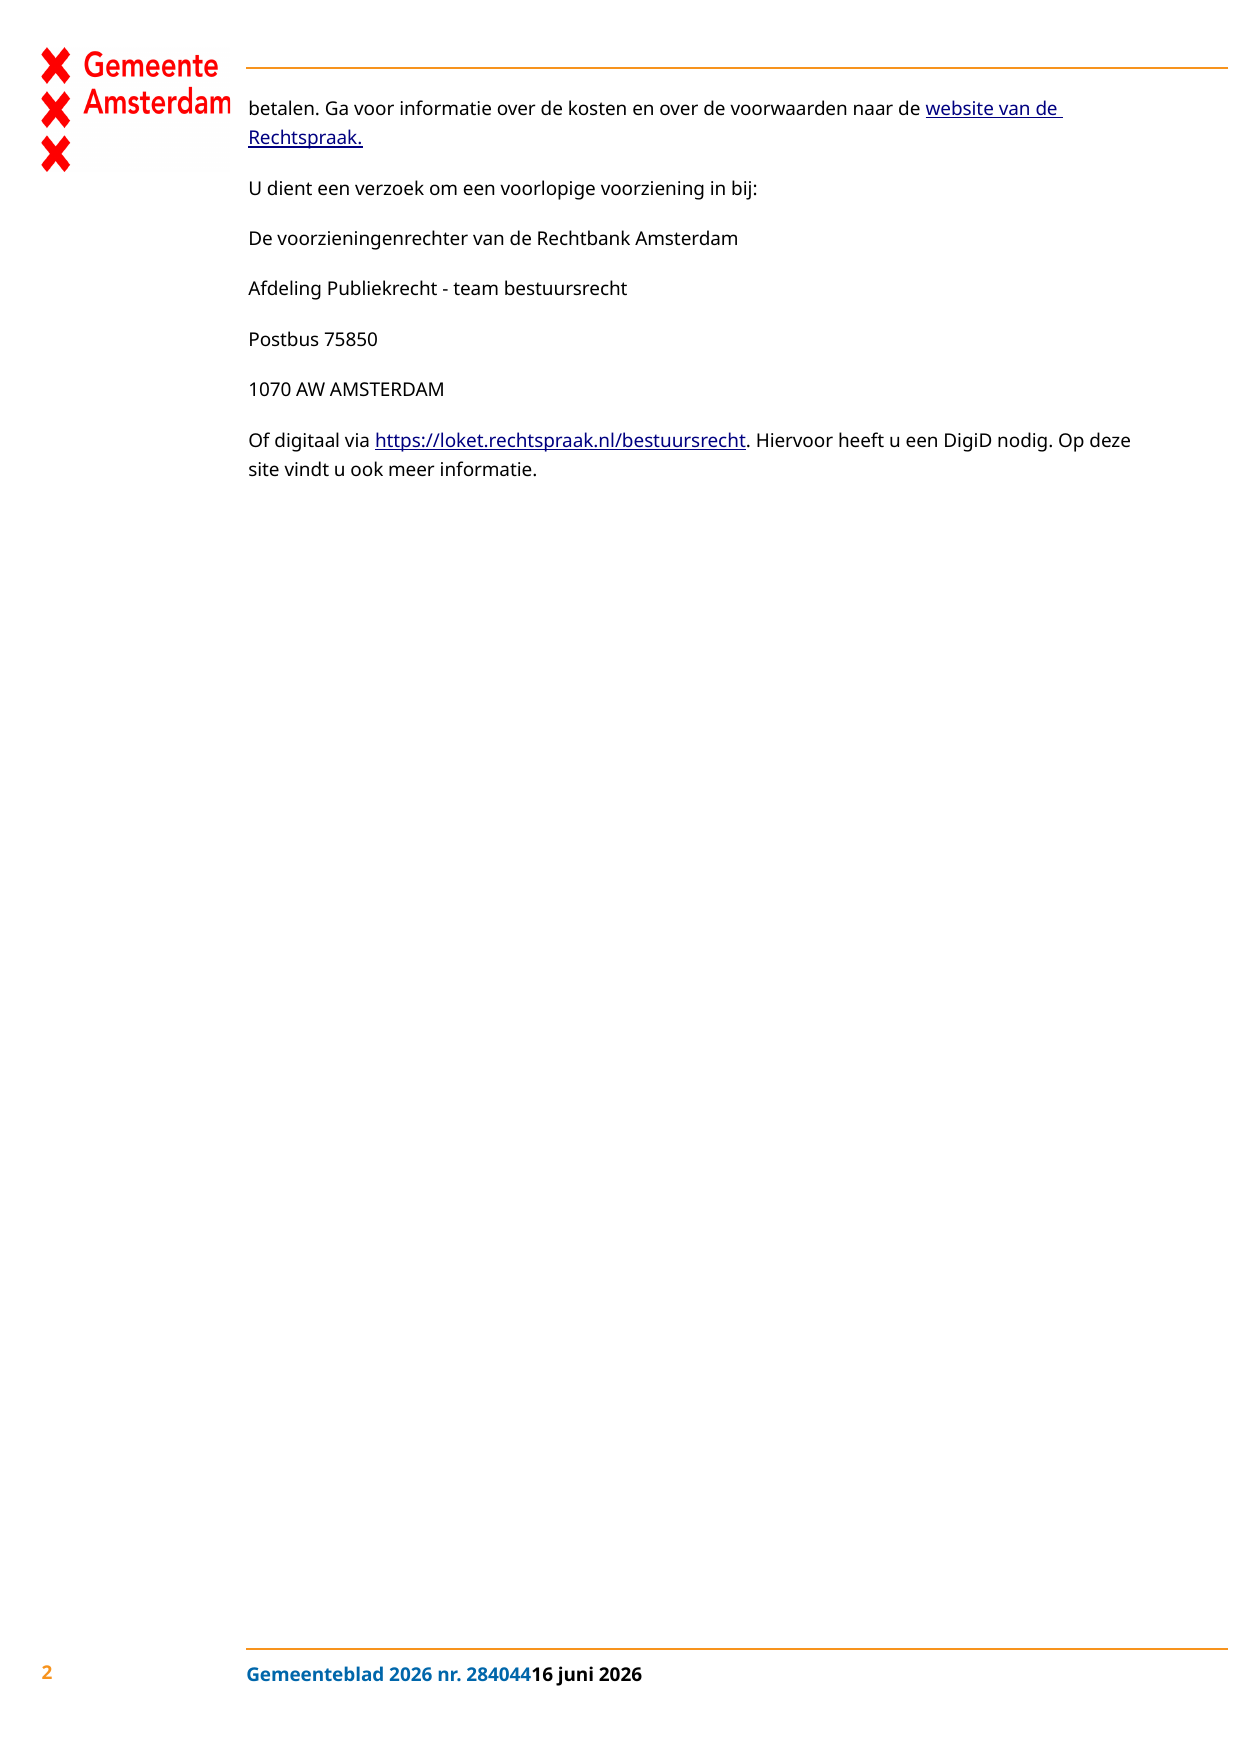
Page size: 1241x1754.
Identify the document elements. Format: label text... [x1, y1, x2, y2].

text U dient een verzoek om een voorlopige voorziening in bij: [248, 175, 1152, 201]
text 1070 AW AMSTERDAM [248, 376, 1152, 402]
text betalen. Ga voor informatie over de kosten en over de voorwaarden naar de website van de Rechtspraak. [248, 95, 1152, 150]
picture [41, 47, 231, 172]
text Afdeling Publiekrecht - team bestuursrecht [248, 276, 1152, 301]
text De voorzieningenrechter van de Rechtbank Amsterdam [248, 225, 1152, 251]
text Postbus 75850 [248, 326, 1152, 352]
text Of digitaal via https://loket.rechtspraak.nl/bestuursrecht. Hiervoor heeft u een DigiD nodig. Op deze site vindt u ook meer informatie. [248, 427, 1152, 482]
